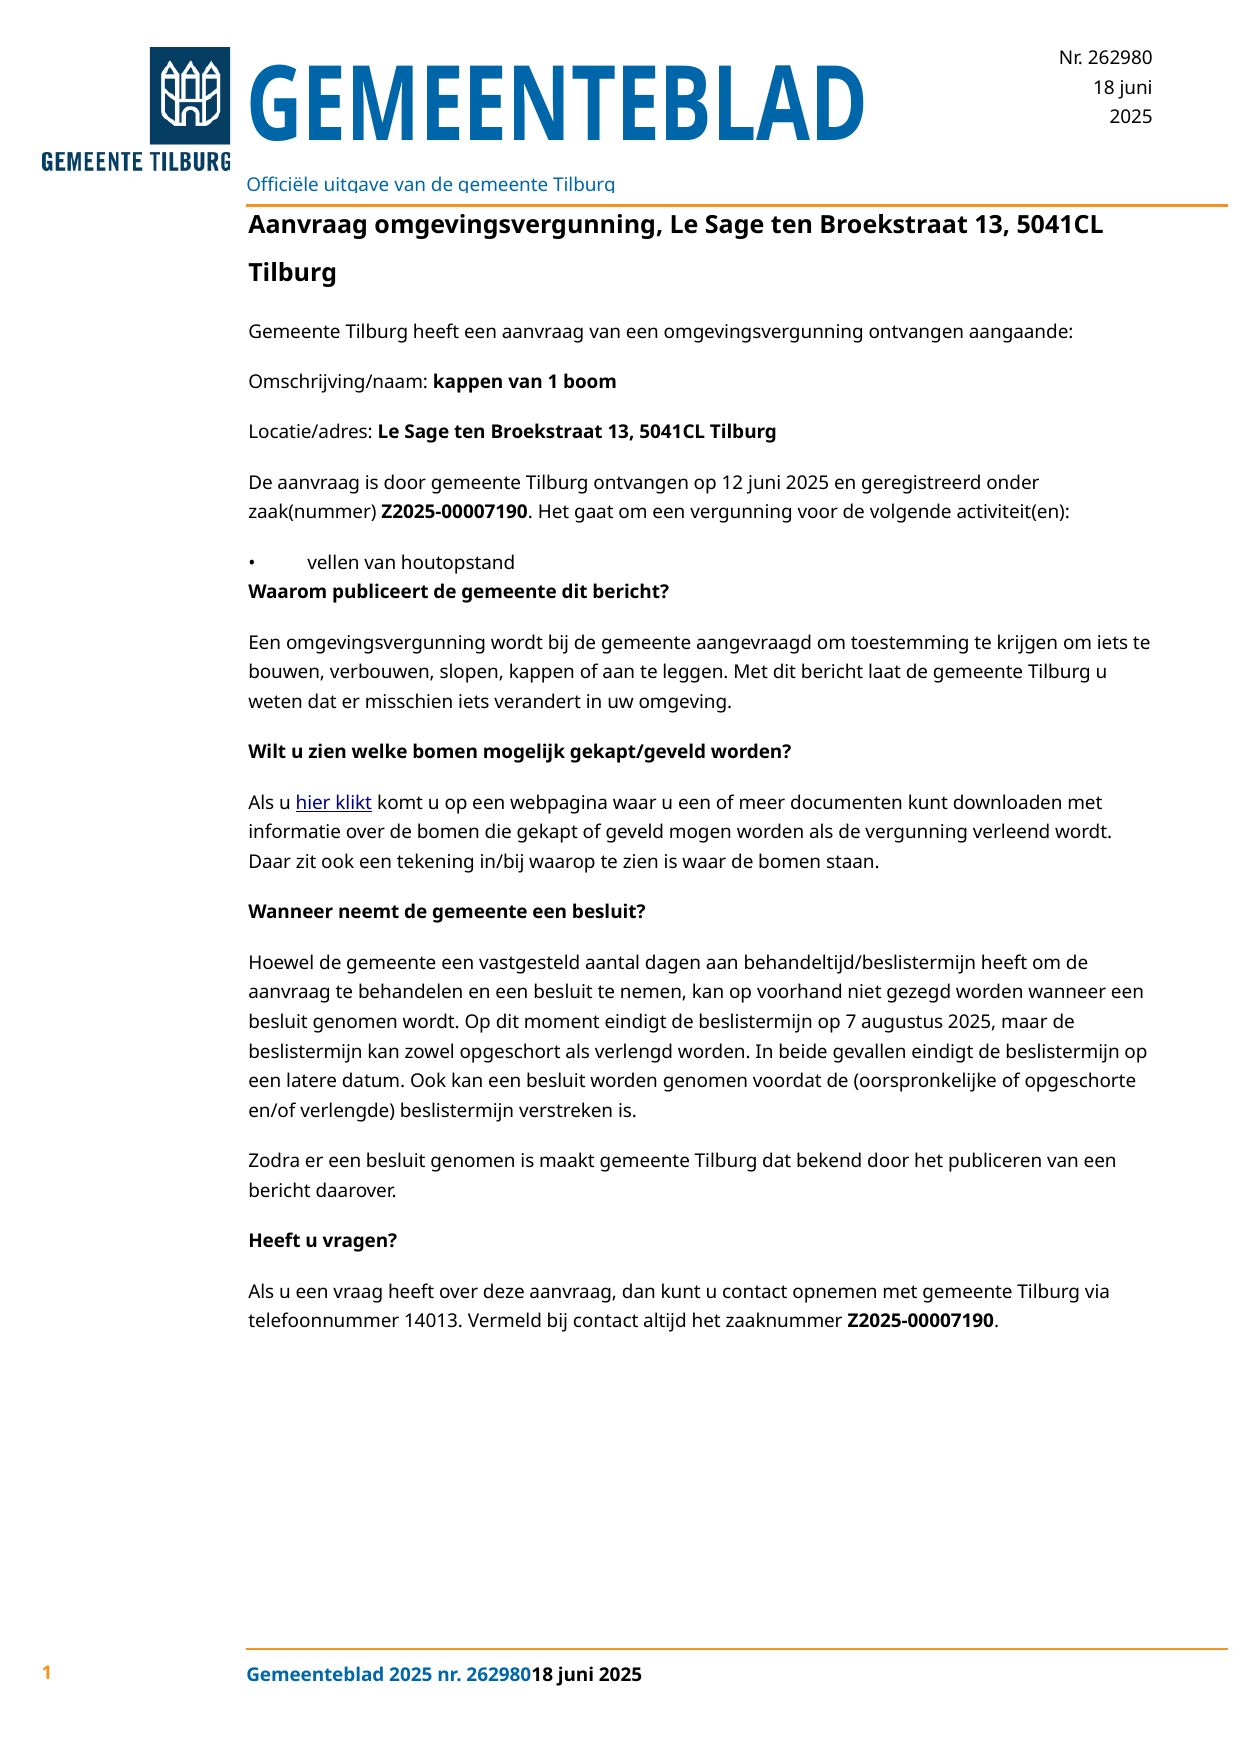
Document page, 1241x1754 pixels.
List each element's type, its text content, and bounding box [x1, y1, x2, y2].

text Omschrijving/naam: kappen van 1 boom [248, 368, 1152, 394]
text Waarom publiceert de gemeente dit bericht? [248, 579, 1152, 604]
list vellen van houtopstand [248, 549, 1152, 575]
text Hoewel de gemeente een vastgesteld aantal dagen aan behandeltijd/beslistermijn heeft om de aanvraag te behandelen en een besluit te nemen, kan op voorhand niet gezegd worden wanneer een besluit genomen wordt. Op dit moment eindigt de beslistermijn op 7 augustus 2025, maar de beslistermijn kan zowel opgeschort als verlengd worden. In beide gevallen eindigt de beslistermijn op een latere datum. Ook kan een besluit worden genomen voordat de (oorspronkelijke of opgeschorte en/of verlengde) beslistermijn verstreken is. [248, 949, 1152, 1123]
text Aanvraag omgevingsvergunning, Le Sage ten Broekstraat 13, 5041CL Tilburg [248, 207, 1152, 288]
text Zodra er een besluit genomen is maakt gemeente Tilburg dat bekend door het publiceren van een bericht daarover. [248, 1147, 1152, 1203]
picture [41, 47, 231, 172]
text Als u hier klikt komt u op een webpagina waar u een of meer documenten kunt downloaden met informatie over de bomen die gekapt of geveld mogen worden als de vergunning verleend wordt. Daar zit ook een tekening in/bij waarop te zien is waar de bomen staan. [248, 789, 1152, 874]
text Wanneer neemt de gemeente een besluit? [248, 899, 1152, 924]
text Gemeente Tilburg heeft een aanvraag van een omgevingsvergunning ontvangen aangaande: [248, 318, 1152, 344]
text Een omgevingsvergunning wordt bij de gemeente aangevraagd om toestemming te krijgen om iets te bouwen, verbouwen, slopen, kappen of aan te leggen. Met dit bericht laat de gemeente Tilburg u weten dat er misschien iets verandert in uw omgeving. [248, 629, 1152, 714]
text Wilt u zien welke bomen mogelijk gekapt/geveld worden? [248, 739, 1152, 764]
text Locatie/adres: Le Sage ten Broekstraat 13, 5041CL Tilburg [248, 419, 1152, 444]
text De aanvraag is door gemeente Tilburg ontvangen op 12 juni 2025 en geregistreerd onder zaak(nummer) Z2025-00007190. Het gaat om een vergunning voor de volgende activiteit(en): [248, 469, 1152, 524]
text Heeft u vragen? [248, 1227, 1152, 1253]
text Als u een vraag heeft over deze aanvraag, dan kunt u contact opnemen met gemeente Tilburg via telefoonnummer 14013. Vermeld bij contact altijd het zaaknummer Z2025-00007190. [248, 1278, 1152, 1333]
